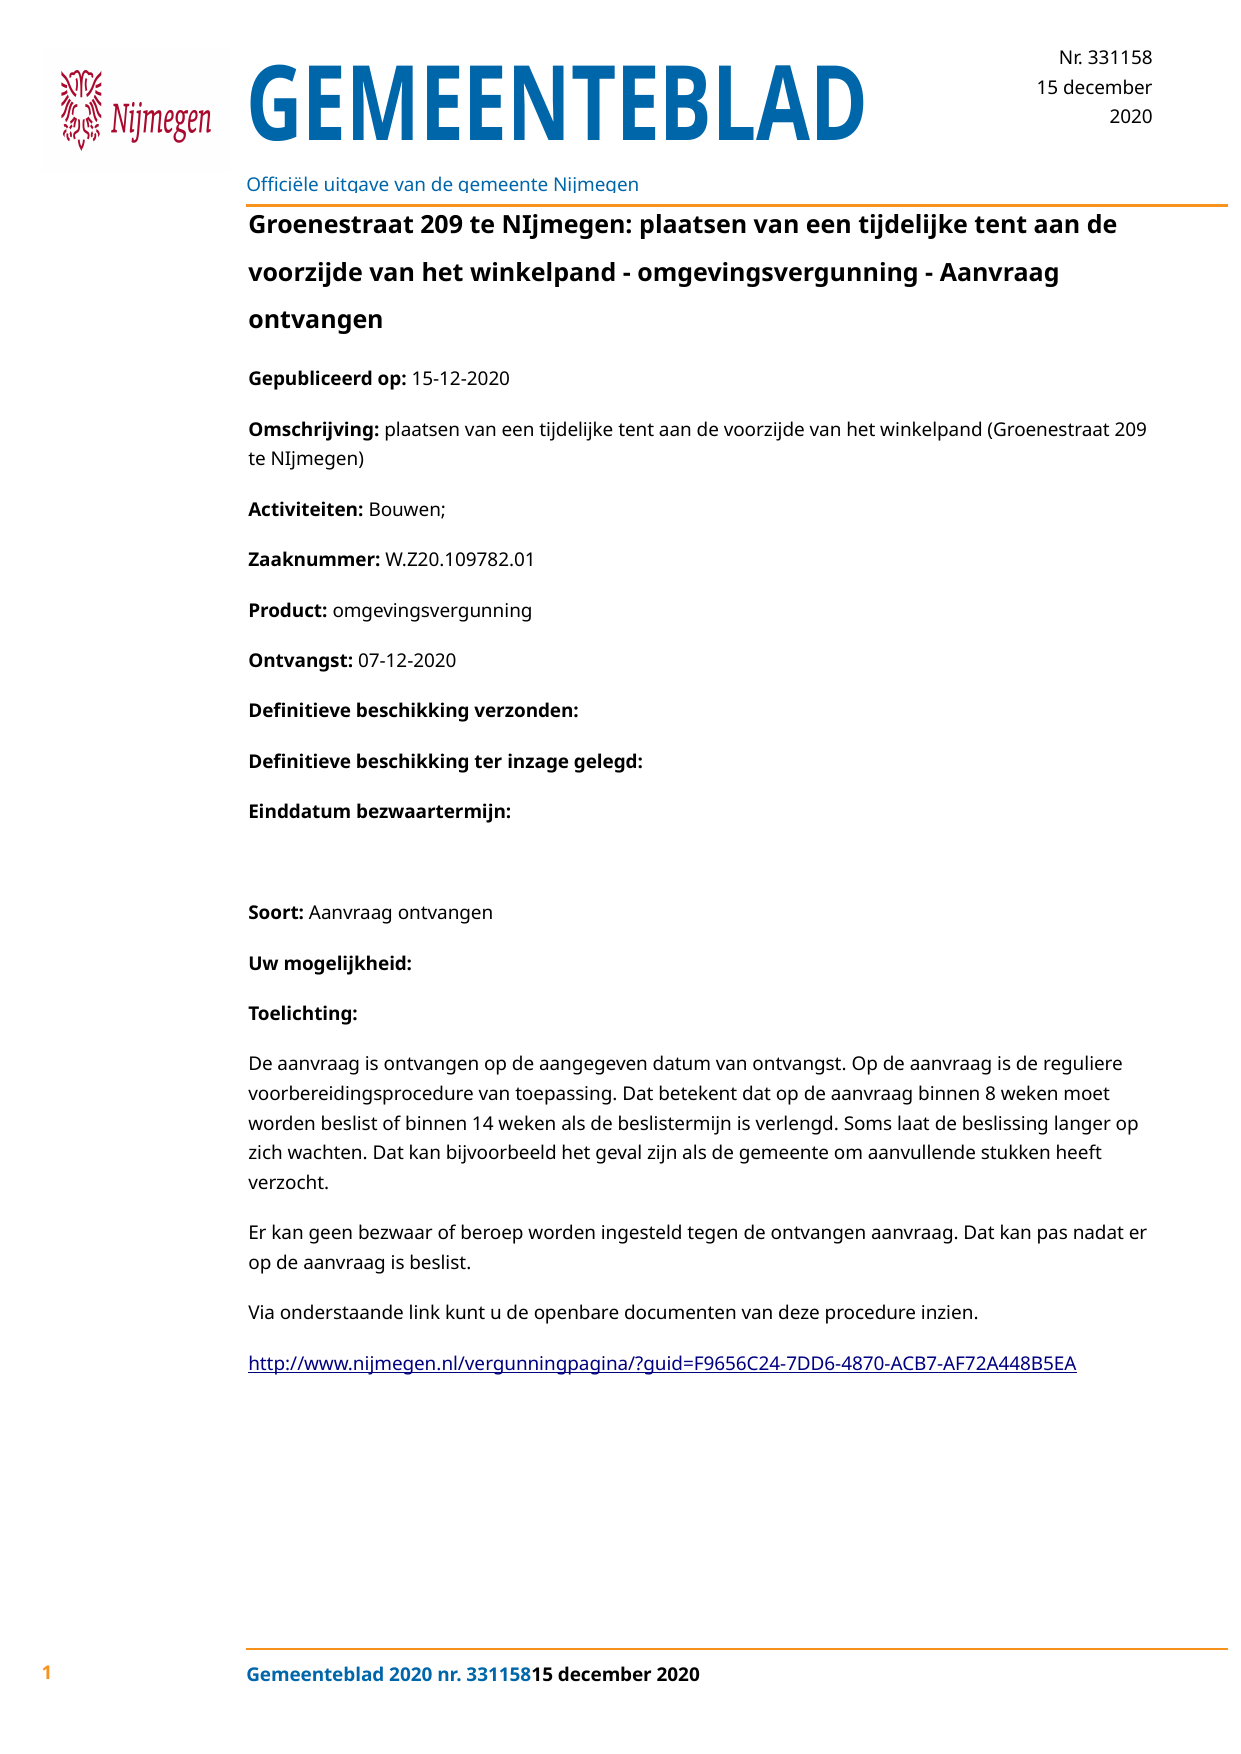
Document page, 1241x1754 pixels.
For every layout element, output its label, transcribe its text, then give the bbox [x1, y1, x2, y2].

text Via onderstaande link kunt u de openbare documenten van deze procedure inzien. [248, 1299, 1152, 1325]
text http://www.nijmegen.nl/vergunningpagina/?guid=F9656C24-7DD6-4870-ACB7-AF72A448B5EA [248, 1350, 1152, 1375]
text Zaaknummer: W.Z20.109782.01 [248, 546, 1152, 572]
text Toelichting: [248, 1000, 1152, 1026]
text Ontvangst: 07-12-2020 [248, 647, 1152, 673]
text Uw mogelijkheid: [248, 950, 1152, 975]
text De aanvraag is ontvangen op de aangegeven datum van ontvangst. Op de aanvraag is de reguliere voorbereidingsprocedure van toepassing. Dat betekent dat op de aanvraag binnen 8 weken moet worden beslist of binnen 14 weken als de beslistermijn is verlengd. Soms laat de beslissing langer op zich wachten. Dat kan bijvoorbeeld het geval zijn als de gemeente om aanvullende stukken heeft verzocht. [248, 1051, 1152, 1194]
text Groenestraat 209 te NIjmegen: plaatsen van een tijdelijke tent aan de voorzijde van het winkelpand - omgevingsvergunning - Aanvraag ontvangen [248, 207, 1152, 336]
text Definitieve beschikking ter inzage gelegd: [248, 748, 1152, 774]
text Er kan geen bezwaar of beroep worden ingesteld tegen de ontvangen aanvraag. Dat kan pas nadat er op de aanvraag is beslist. [248, 1219, 1152, 1274]
text Gepubliceerd op: 15-12-2020 [248, 366, 1152, 391]
text Activiteiten: Bouwen; [248, 496, 1152, 522]
text Product: omgevingsvergunning [248, 597, 1152, 622]
picture [41, 47, 231, 172]
text Einddatum bezwaartermijn: [248, 798, 1152, 824]
text Definitieve beschikking verzonden: [248, 698, 1152, 723]
text Soort: Aanvraag ontvangen [248, 899, 1152, 925]
text Omschrijving: plaatsen van een tijdelijke tent aan de voorzijde van het winkelpand (Groenestraat 209 te NIjmegen) [248, 416, 1152, 471]
